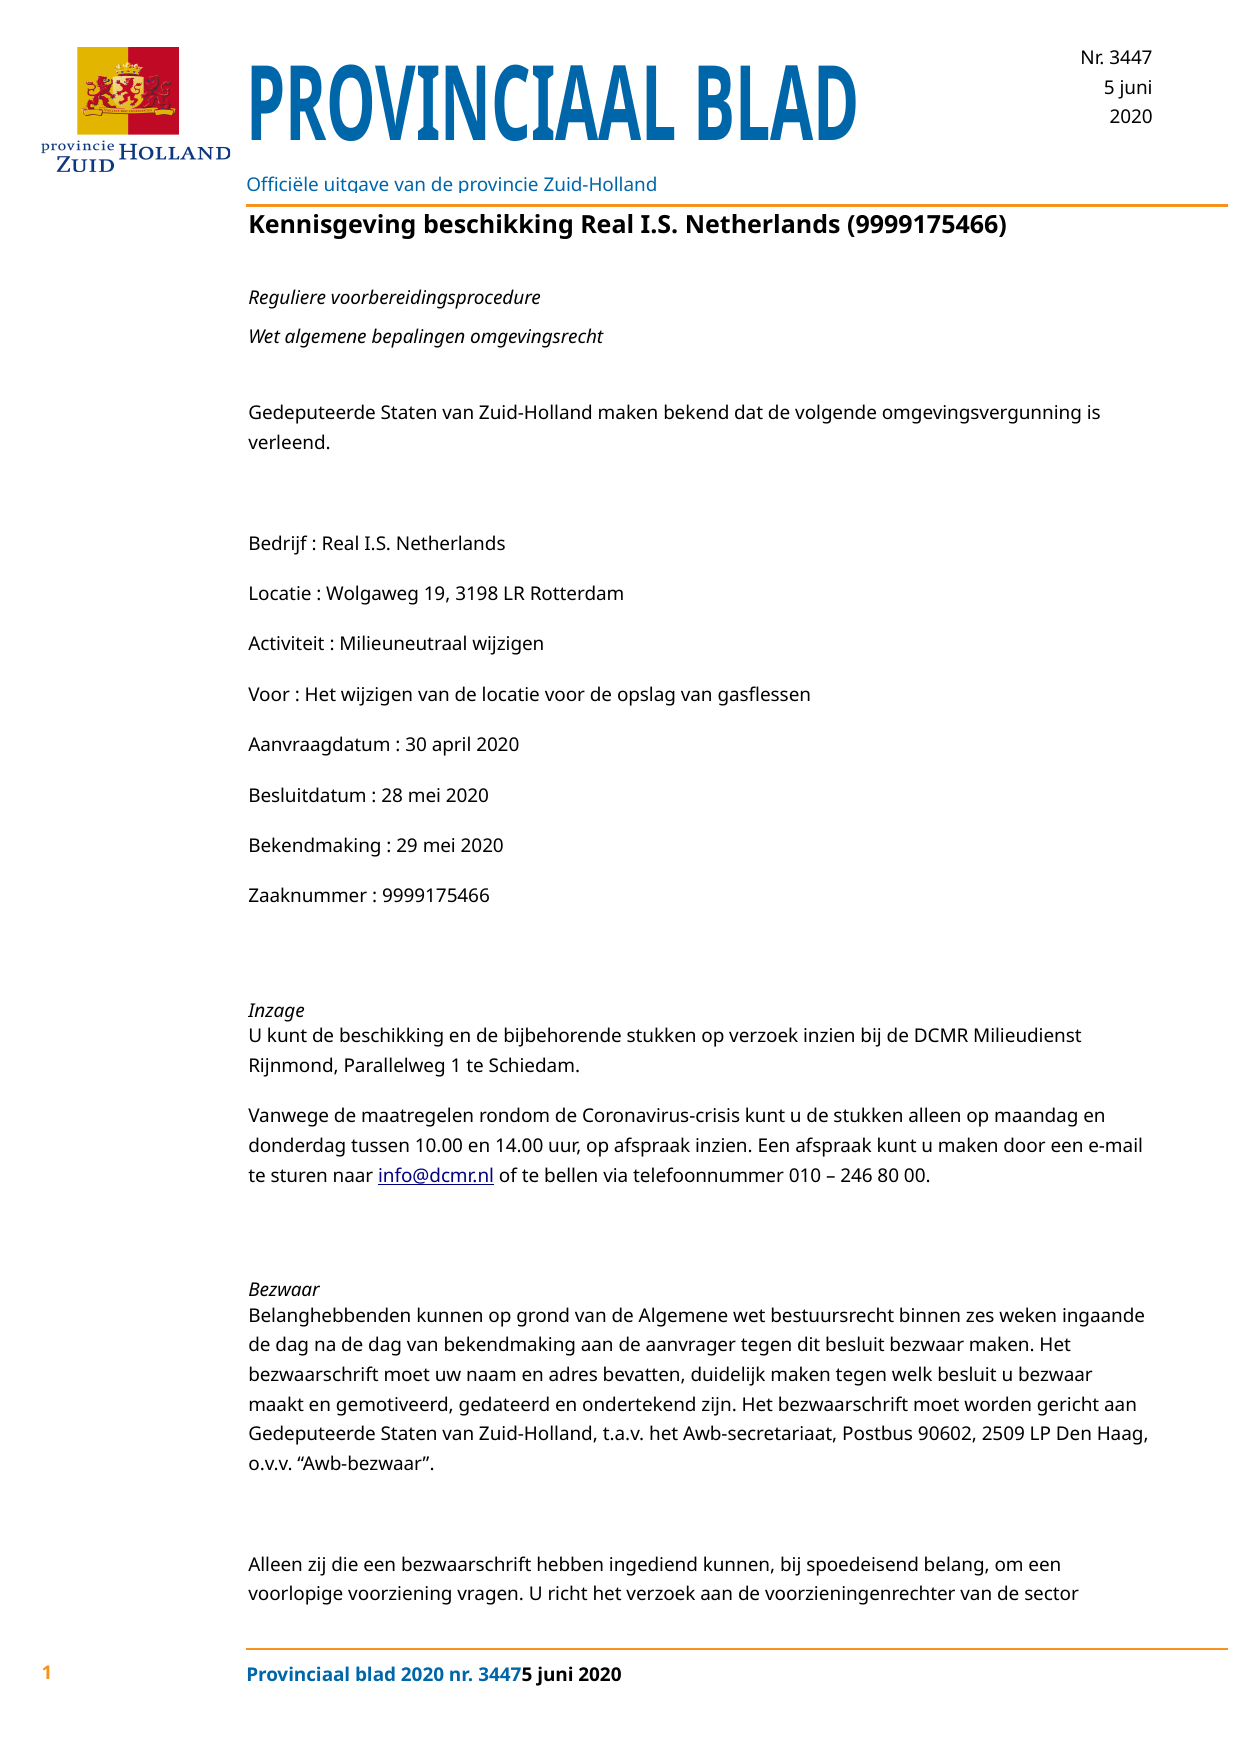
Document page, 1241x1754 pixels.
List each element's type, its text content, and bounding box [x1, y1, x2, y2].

text Reguliere voorbereidingsprocedure [248, 284, 1152, 309]
text Bekendmaking : 29 mei 2020 [248, 832, 1152, 858]
text Besluitdatum : 28 mei 2020 [248, 782, 1152, 807]
text Activiteit : Milieuneutraal wijzigen [248, 631, 1152, 656]
text Inzage [248, 997, 1152, 1023]
text Aanvraagdatum : 30 april 2020 [248, 731, 1152, 757]
text Wet algemene bepalingen omgevingsrecht [248, 323, 1152, 349]
text Voor : Het wijzigen van de locatie voor de opslag van gasflessen [248, 681, 1152, 707]
text Vanwege de maatregelen rondom de Coronavirus-crisis kunt u de stukken alleen op maandag en donderdag tussen 10.00 en 14.00 uur, op afspraak inzien. Een afspraak kunt u maken door een e-mail te sturen naar info@dcmr.nl of te bellen via telefoonnummer 010 – 246 80 00. [248, 1103, 1152, 1188]
text Gedeputeerde Staten van Zuid-Holland maken bekend dat de volgende omgevingsvergunning is verleend. [248, 399, 1152, 454]
text Alleen zij die een bezwaarschrift hebben ingediend kunnen, bij spoedeisend belang, om een voorlopige voorziening vragen. U richt het verzoek aan de voorzieningenrechter van de sector [248, 1551, 1152, 1606]
text Zaaknummer : 9999175466 [248, 883, 1152, 908]
text Bedrijf : Real I.S. Netherlands [248, 530, 1152, 555]
text Locatie : Wolgaweg 19, 3198 LR Rotterdam [248, 580, 1152, 606]
text U kunt de beschikking en de bijbehorende stukken op verzoek inzien bij de DCMR Milieudienst Rijnmond, Parallelweg 1 te Schiedam. [248, 1023, 1152, 1078]
text Kennisgeving beschikking Real I.S. Netherlands (9999175466) [248, 207, 1152, 241]
picture [41, 47, 231, 172]
text Bezwaar [248, 1276, 1152, 1302]
text Belanghebbenden kunnen op grond van de Algemene wet bestuursrecht binnen zes weken ingaande de dag na de dag van bekendmaking aan de aanvrager tegen dit besluit bezwaar maken. Het bezwaarschrift moet uw naam en adres bevatten, duidelijk maken tegen welk besluit u bezwaar maakt en gemotiveerd, gedateerd en ondertekend zijn. Het bezwaarschrift moet worden gericht aan Gedeputeerde Staten van Zuid-Holland, t.a.v. het Awb-secretariaat, Postbus 90602, 2509 LP Den Haag, o.v.v. “Awb-bezwaar”. [248, 1302, 1152, 1476]
